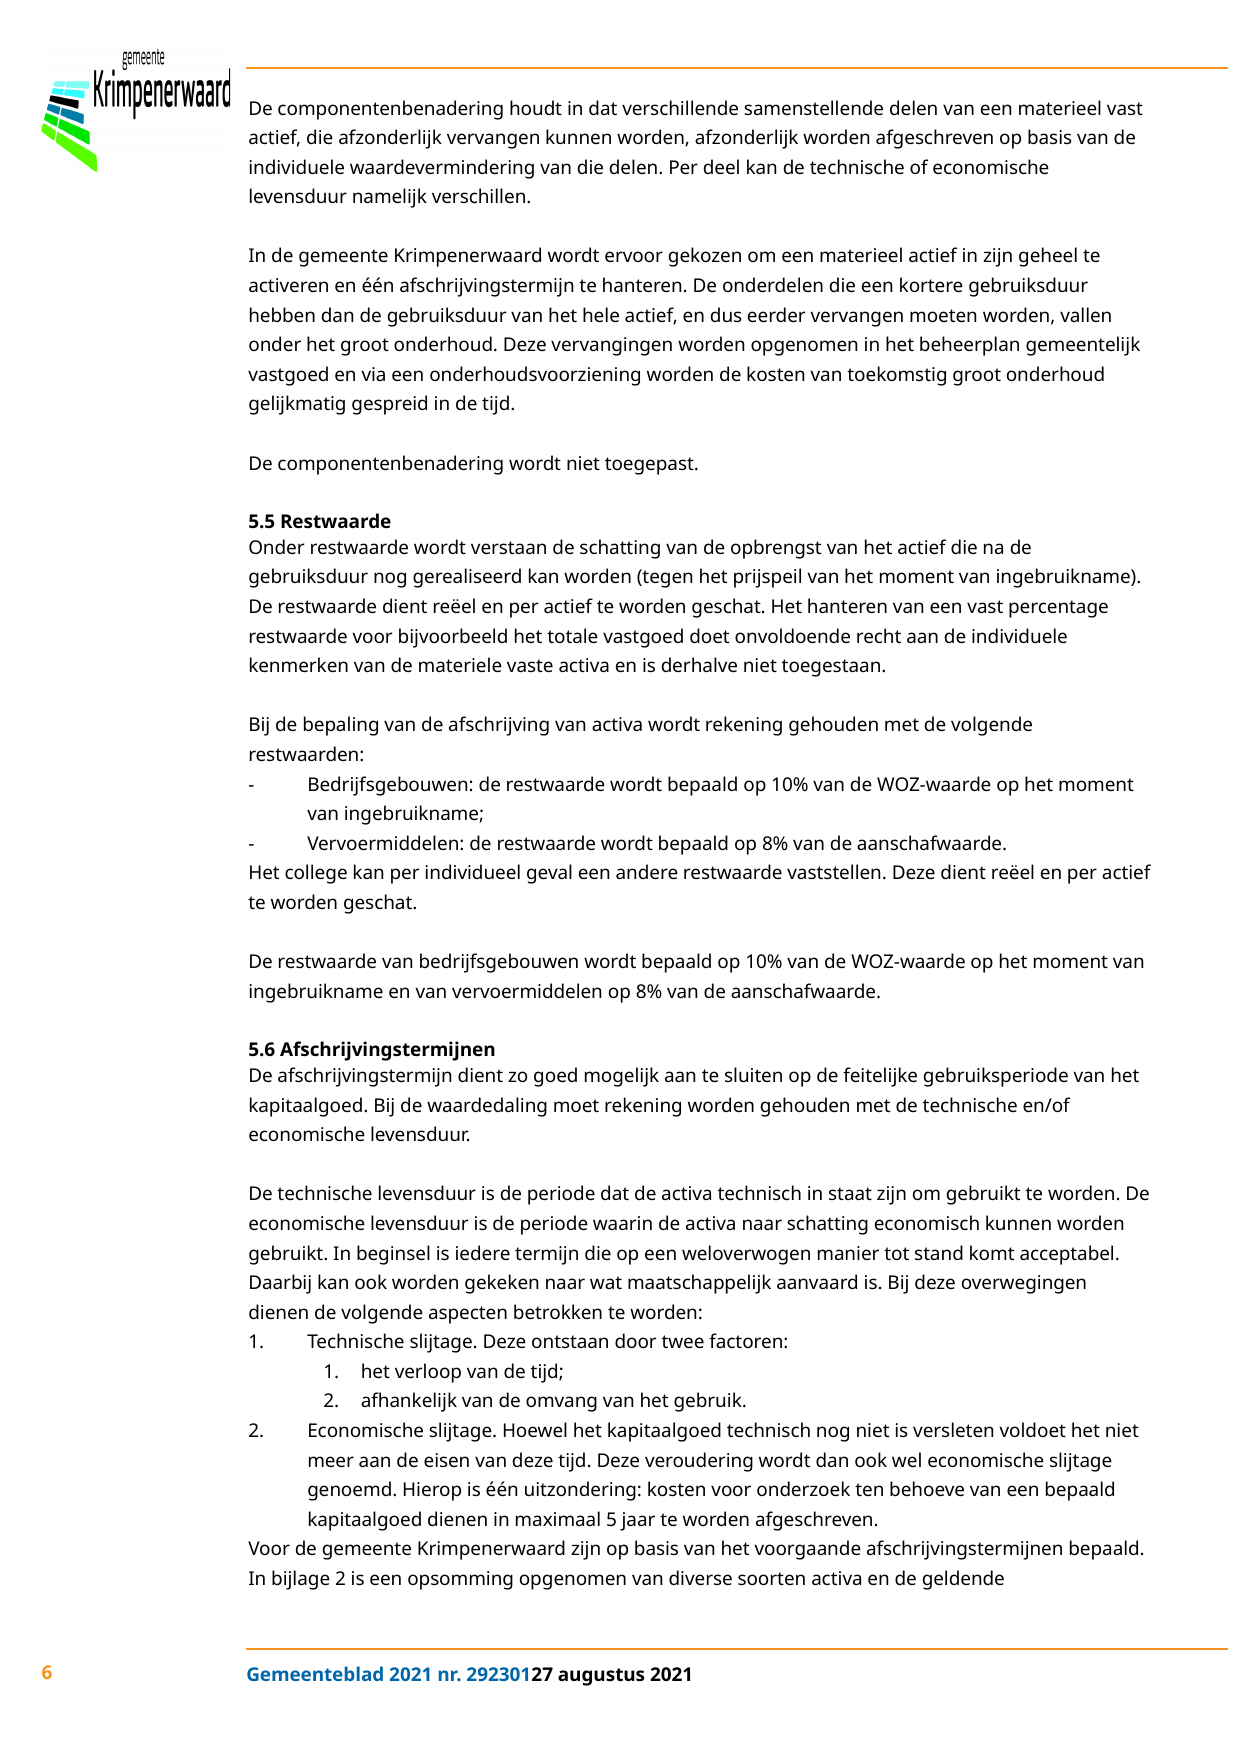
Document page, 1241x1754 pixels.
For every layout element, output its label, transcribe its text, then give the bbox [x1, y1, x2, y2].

text 5.6 Afschrijvingstermijnen [248, 1037, 1152, 1062]
text Voor de gemeente Krimpenerwaard zijn op basis van het voorgaande afschrijvingstermijnen bepaald. In bijlage 2 is een opsomming opgenomen van diverse soorten activa en de geldende [248, 1536, 1152, 1591]
list Technische slijtage. Deze ontstaan door twee factoren: [248, 1328, 1152, 1354]
text In de gemeente Krimpenerwaard wordt ervoor gekozen om een materieel actief in zijn geheel te activeren en één afschrijvingstermijn te hanteren. De onderdelen die een kortere gebruiksduur hebben dan de gebruiksduur van het hele actief, en dus eerder vervangen moeten worden, vallen onder het groot onderhoud. Deze vervangingen worden opgenomen in het beheerplan gemeentelijk vastgoed en via een onderhoudsvoorziening worden de kosten van toekomstig groot onderhoud gelijkmatig gespreid in de tijd. [248, 243, 1152, 416]
text Het college kan per individueel geval een andere restwaarde vaststellen. Deze dient reëel en per actief te worden geschat. [248, 859, 1152, 915]
text Bij de bepaling van de afschrijving van activa wordt rekening gehouden met de volgende restwaarden: [248, 712, 1152, 767]
list Vervoermiddelen: de restwaarde wordt bepaald op 8% van de aanschafwaarde. [248, 830, 1152, 856]
text Onder restwaarde wordt verstaan de schatting van de opbrengst van het actief die na de gebruiksduur nog gerealiseerd kan worden (tegen het prijspeil van het moment van ingebruikname). De restwaarde dient reëel en per actief te worden geschat. Het hanteren van een vast percentage restwaarde voor bijvoorbeeld het totale vastgoed doet onvoldoende recht aan de individuele kenmerken van de materiele vaste activa en is derhalve niet toegestaan. [248, 534, 1152, 678]
picture [41, 47, 231, 172]
text De componentenbenadering houdt in dat verschillende samenstellende delen van een materieel vast actief, die afzonderlijk vervangen kunnen worden, afzonderlijk worden afgeschreven op basis van de individuele waardevermindering van die delen. Per deel kan de technische of economische levensduur namelijk verschillen. [248, 95, 1152, 209]
table_header De componentenbenadering wordt niet toegepast. [248, 450, 1152, 476]
text De technische levensduur is de periode dat de activa technisch in staat zijn om gebruikt te worden. De economische levensduur is de periode waarin de activa naar schatting economisch kunnen worden gebruikt. In beginsel is iedere termijn die op een weloverwogen manier tot stand komt acceptabel. Daarbij kan ook worden gekeken naar wat maatschappelijk aanvaard is. Bij deze overwegingen dienen de volgende aspecten betrokken te worden: [248, 1181, 1152, 1325]
text De afschrijvingstermijn dient zo goed mogelijk aan te sluiten op de feitelijke gebruiksperiode van het kapitaalgoed. Bij de waardedaling moet rekening worden gehouden met de technische en/of economische levensduur. [248, 1062, 1152, 1147]
list afhankelijk van de omvang van het gebruik. [323, 1388, 1152, 1413]
list Economische slijtage. Hoewel het kapitaalgoed technisch nog niet is versleten voldoet het niet meer aan de eisen van deze tijd. Deze veroudering wordt dan ook wel economische slijtage genoemd. Hierop is één uitzondering: kosten voor onderzoek ten behoeve van een bepaald kapitaalgoed dienen in maximaal 5 jaar te worden afgeschreven. [248, 1417, 1152, 1532]
table_header De restwaarde van bedrijfsgebouwen wordt bepaald op 10% van de WOZ-waarde op het moment van ingebruikname en van vervoermiddelen op 8% van de aanschafwaarde. [248, 949, 1152, 1004]
list Bedrijfsgebouwen: de restwaarde wordt bepaald op 10% van de WOZ-waarde op het moment van ingebruikname; [248, 771, 1152, 826]
text 5.5 Restwaarde [248, 508, 1152, 534]
list het verloop van de tijd; [323, 1358, 1152, 1384]
